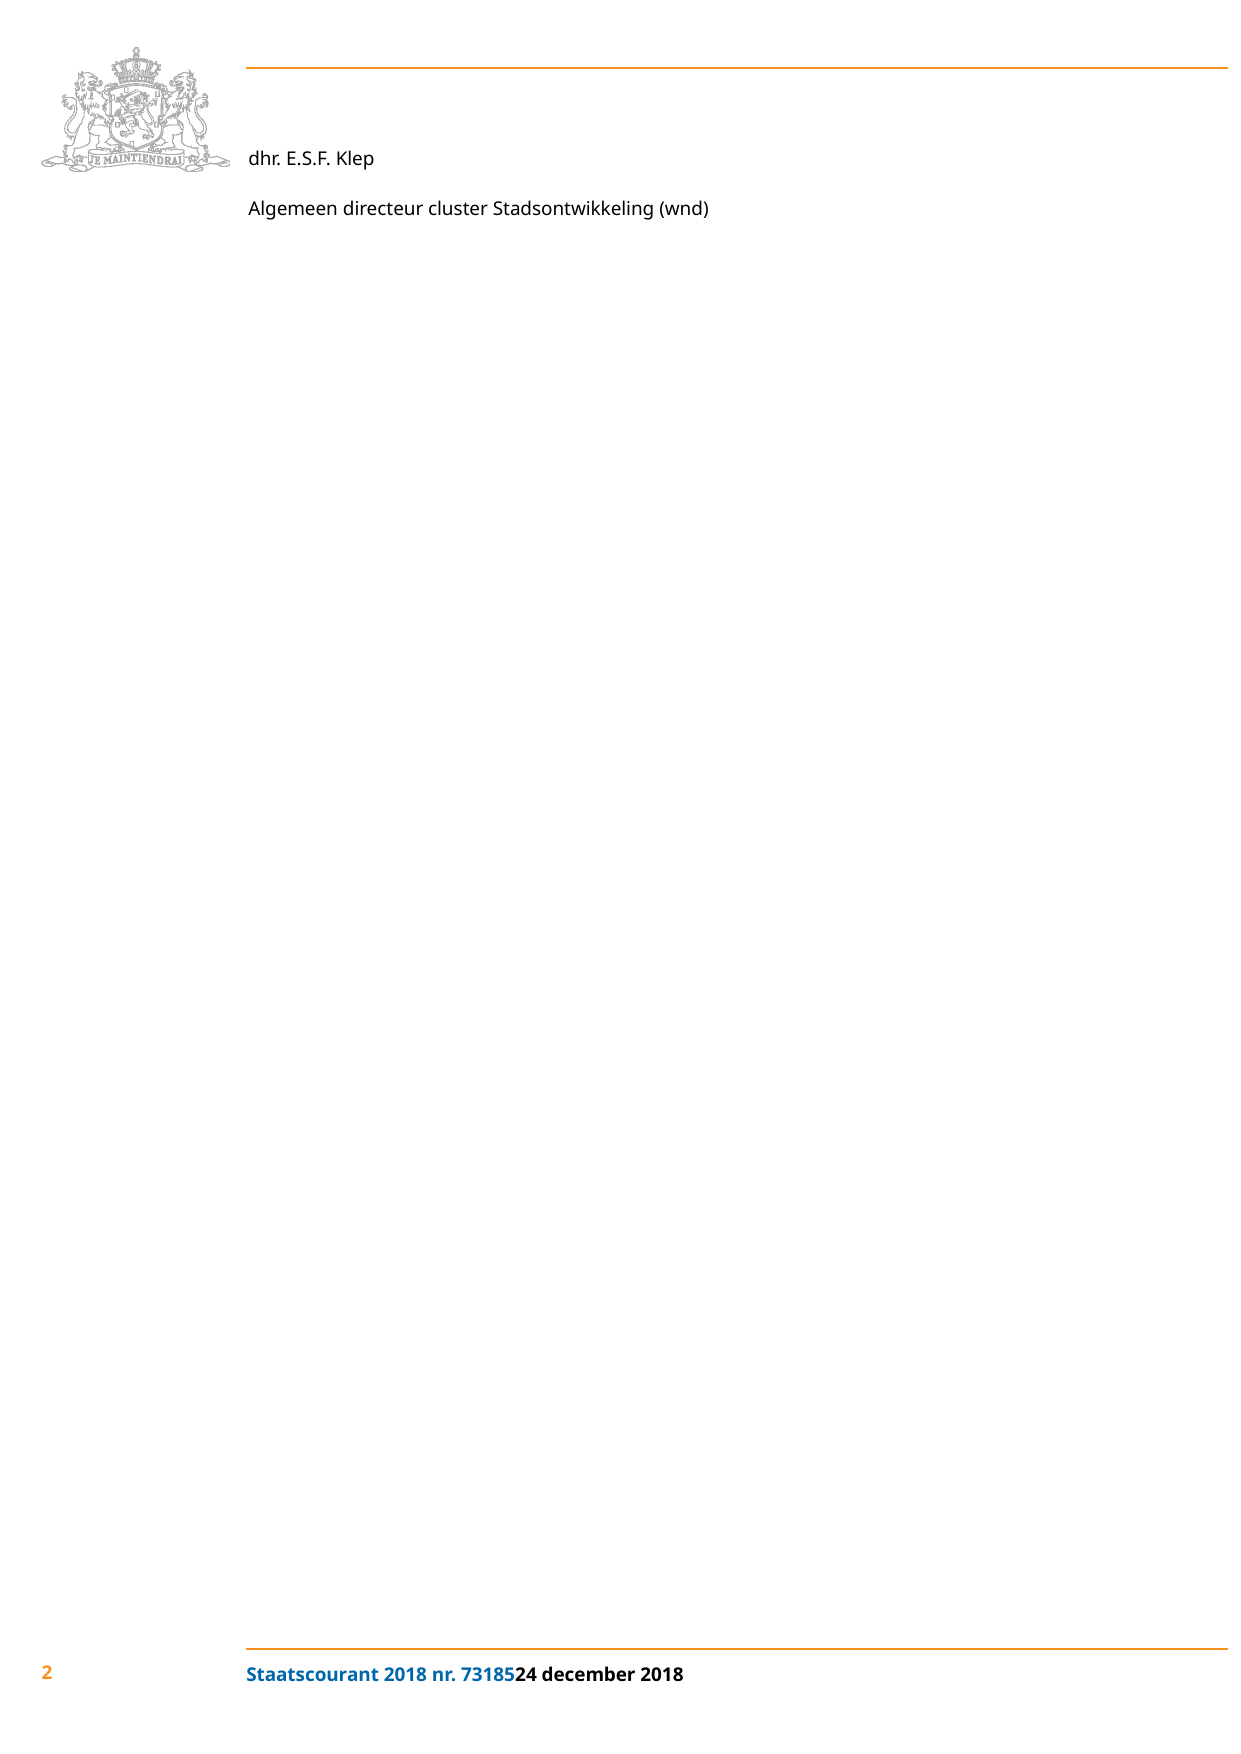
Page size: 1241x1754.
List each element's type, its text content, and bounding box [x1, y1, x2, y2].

text Algemeen directeur cluster Stadsontwikkeling (wnd) [248, 196, 1152, 221]
picture [41, 47, 231, 172]
text dhr. E.S.F. Klep [248, 145, 1152, 171]
